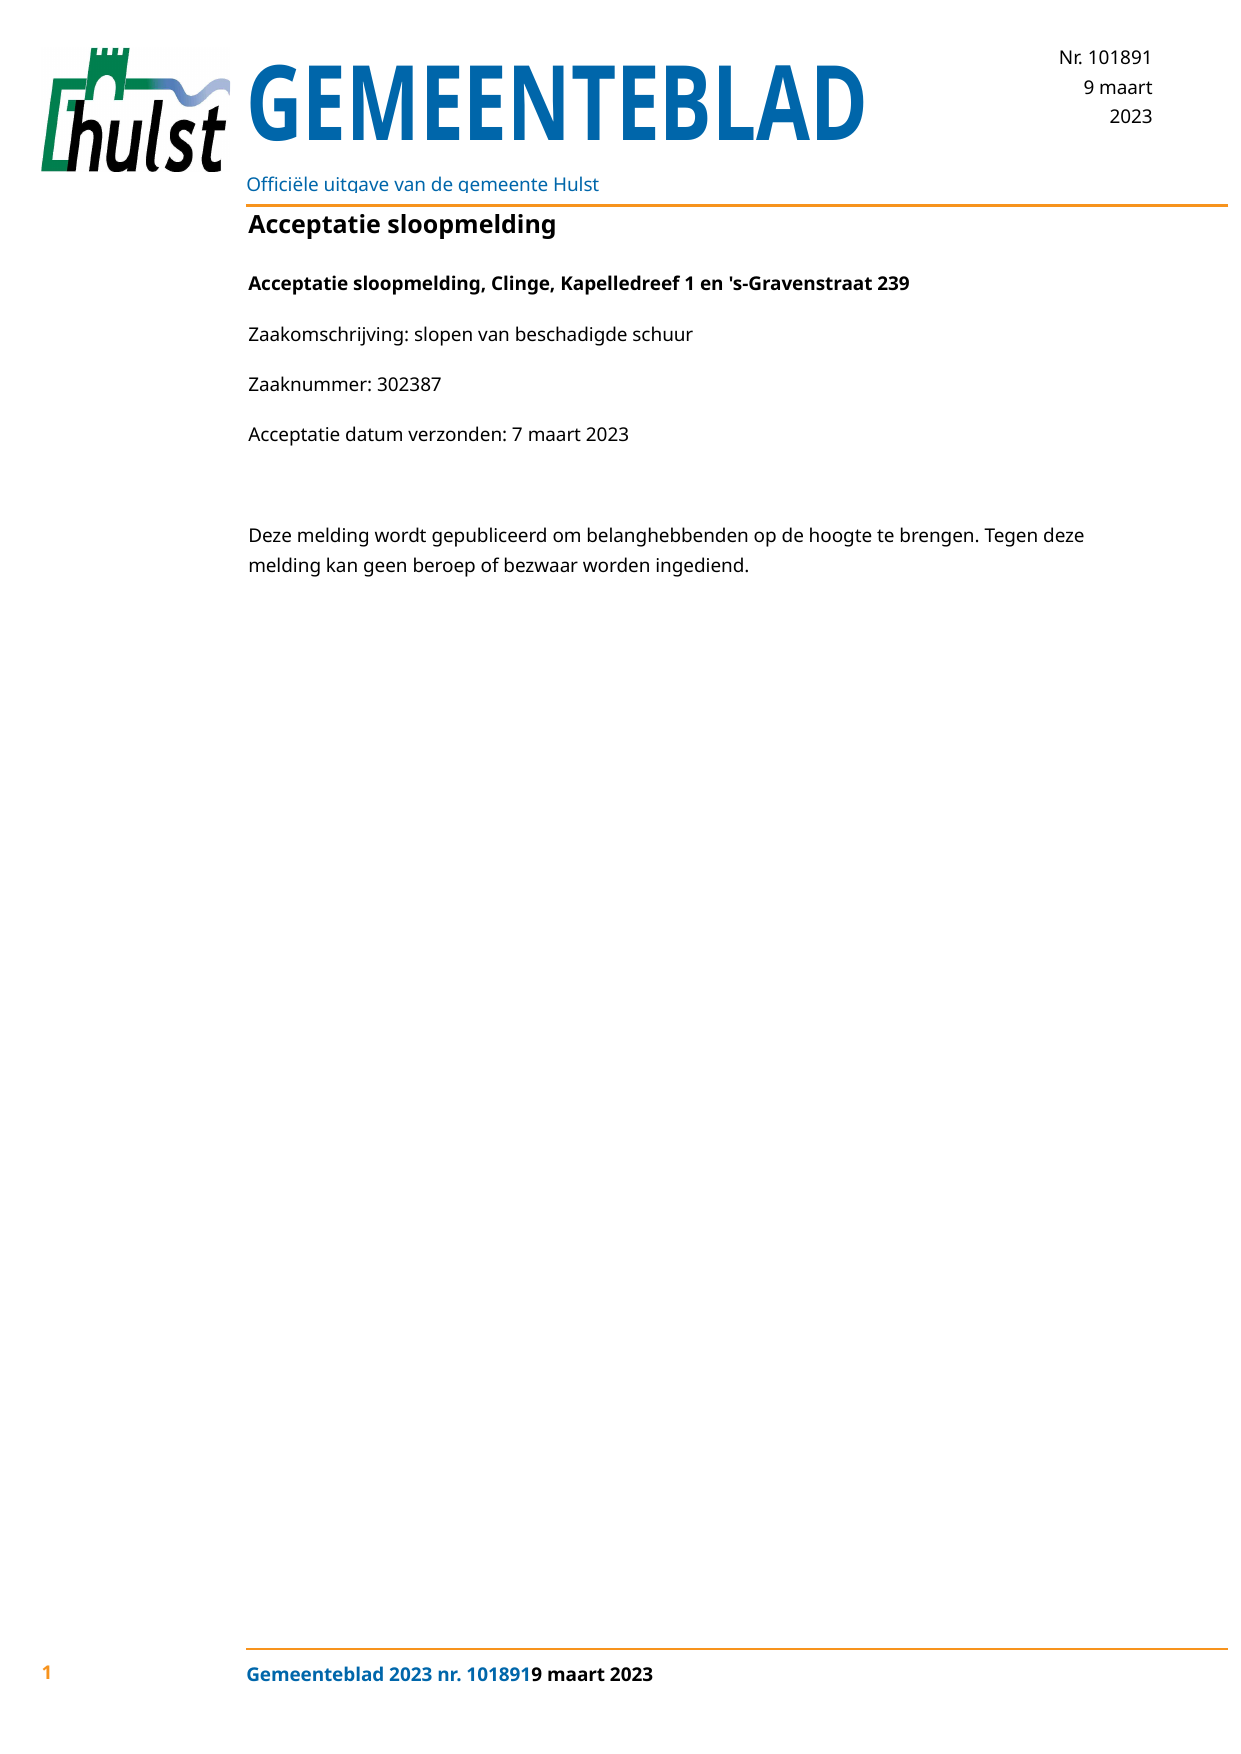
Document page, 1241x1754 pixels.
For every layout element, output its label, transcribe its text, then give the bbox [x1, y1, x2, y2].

text Deze melding wordt gepubliceerd om belanghebbenden op de hoogte te brengen. Tegen deze melding kan geen beroep of bezwaar worden ingediend. [248, 522, 1152, 578]
text Zaakomschrijving: slopen van beschadigde schuur [248, 321, 1152, 346]
text Acceptatie datum verzonden: 7 maart 2023 [248, 422, 1152, 447]
text Zaaknummer: 302387 [248, 371, 1152, 397]
text Acceptatie sloopmelding [248, 207, 1152, 241]
text Acceptatie sloopmelding, Clinge, Kapelledreef 1 en 's-Gravenstraat 239 [248, 270, 1152, 296]
picture [41, 47, 231, 172]
